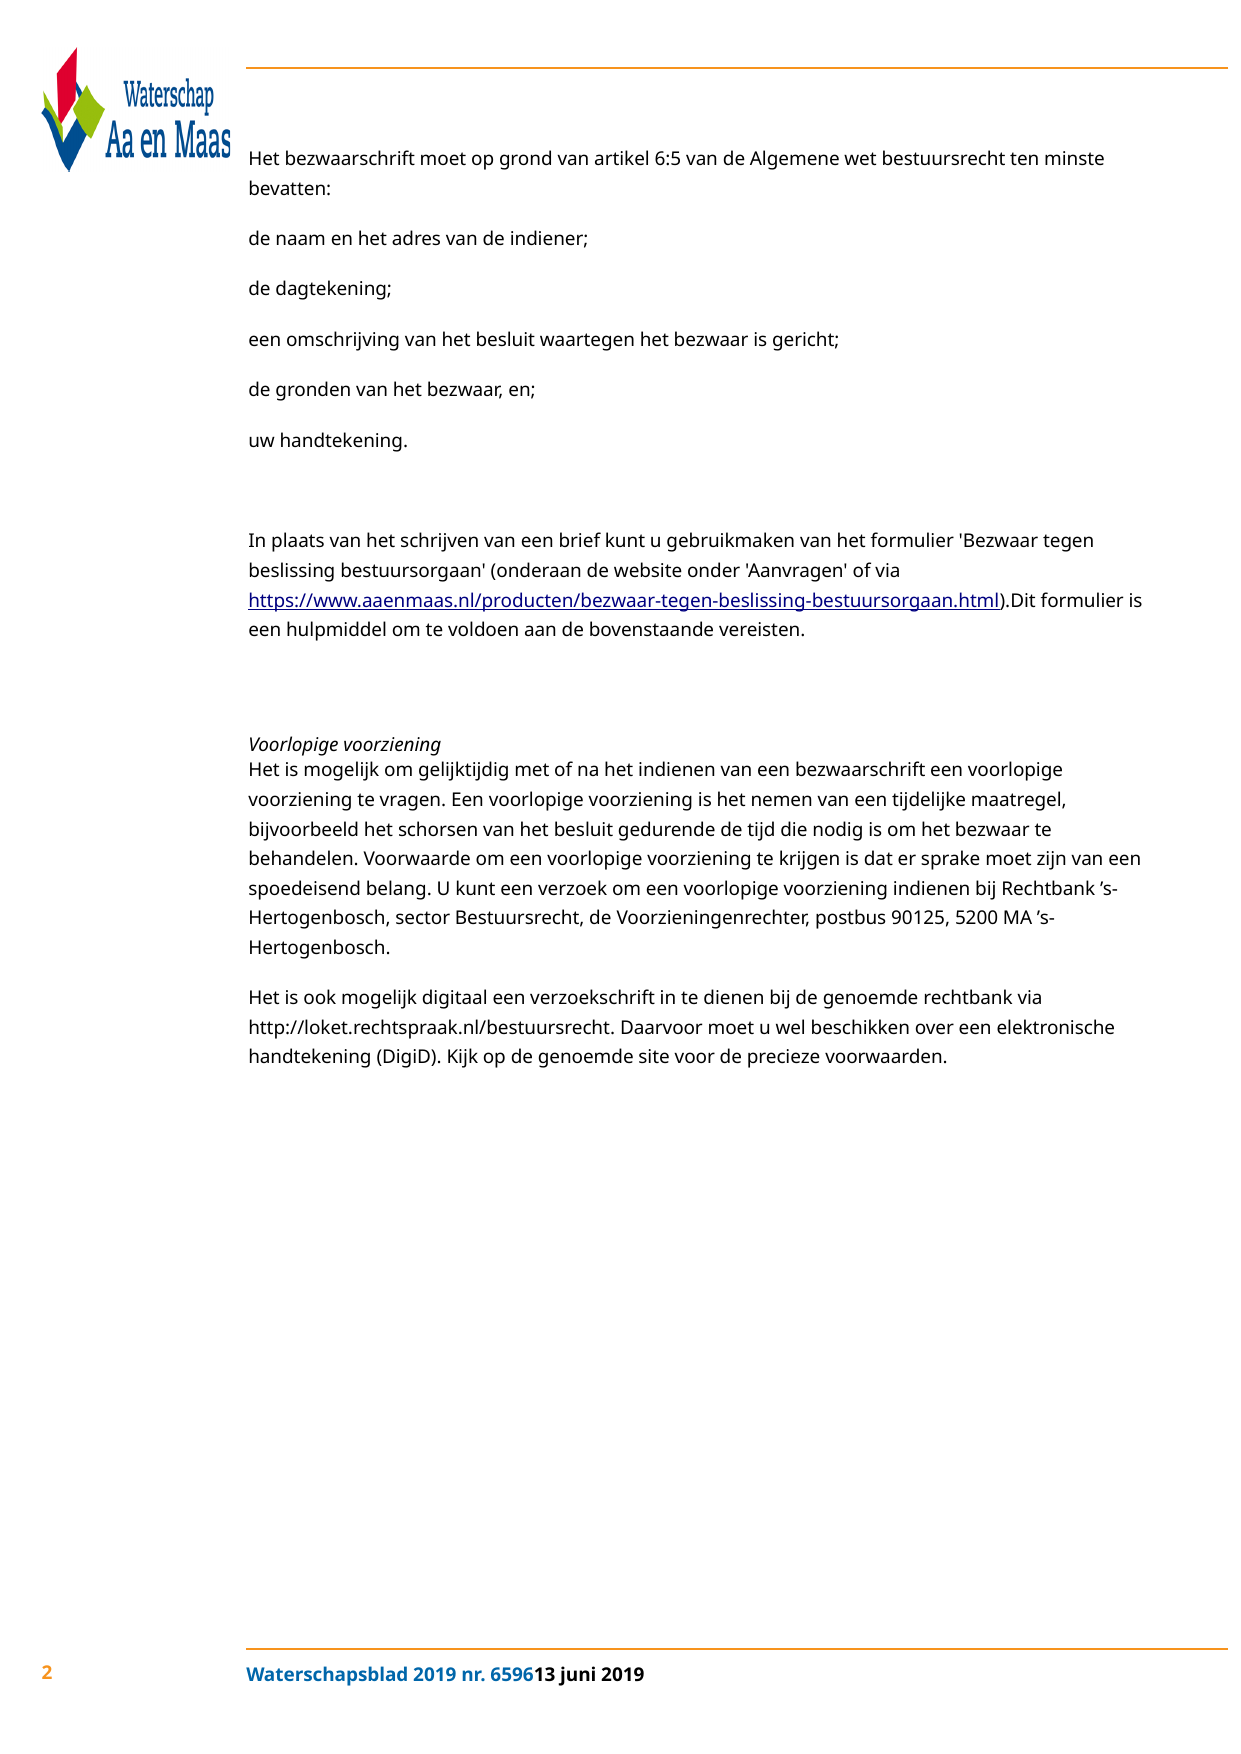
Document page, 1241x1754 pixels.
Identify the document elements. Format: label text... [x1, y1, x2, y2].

picture [41, 47, 231, 172]
text de naam en het adres van de indiener; [248, 225, 1152, 251]
text Het is ook mogelijk digitaal een verzoekschrift in te dienen bij de genoemde rechtbank via http://loket.rechtspraak.nl/bestuursrecht. Daarvoor moet u wel beschikken over een elektronische handtekening (DigiD). Kijk op de genoemde site voor de precieze voorwaarden. [248, 984, 1152, 1069]
text Het is mogelijk om gelijktijdig met of na het indienen van een bezwaarschrift een voorlopige voorziening te vragen. Een voorlopige voorziening is het nemen van een tijdelijke maatregel, bijvoorbeeld het schorsen van het besluit gedurende de tijd die nodig is om het bezwaar te behandelen. Voorwaarde om een voorlopige voorziening te krijgen is dat er sprake moet zijn van een spoedeisend belang. U kunt een verzoek om een voorlopige voorziening indienen bij Rechtbank ’s-Hertogenbosch, sector Bestuursrecht, de Voorzieningenrechter, postbus 90125, 5200 MA ’s-Hertogenbosch. [248, 757, 1152, 960]
text een omschrijving van het besluit waartegen het bezwaar is gericht; [248, 326, 1152, 352]
text de dagtekening; [248, 276, 1152, 301]
text In plaats van het schrijven van een brief kunt u gebruikmaken van het formulier 'Bezwaar tegen beslissing bestuursorgaan' (onderaan de website onder 'Aanvragen' of via https://www.aaenmaas.nl/producten/bezwaar-tegen-beslissing-bestuursorgaan.html).Dit formulier is een hulpmiddel om te voldoen aan de bovenstaande vereisten. [248, 528, 1152, 642]
text Het bezwaarschrift moet op grond van artikel 6:5 van de Algemene wet bestuursrecht ten minste bevatten: [248, 145, 1152, 201]
text uw handtekening. [248, 427, 1152, 453]
text Voorlopige voorziening [248, 731, 1152, 757]
text de gronden van het bezwaar, en; [248, 376, 1152, 402]
